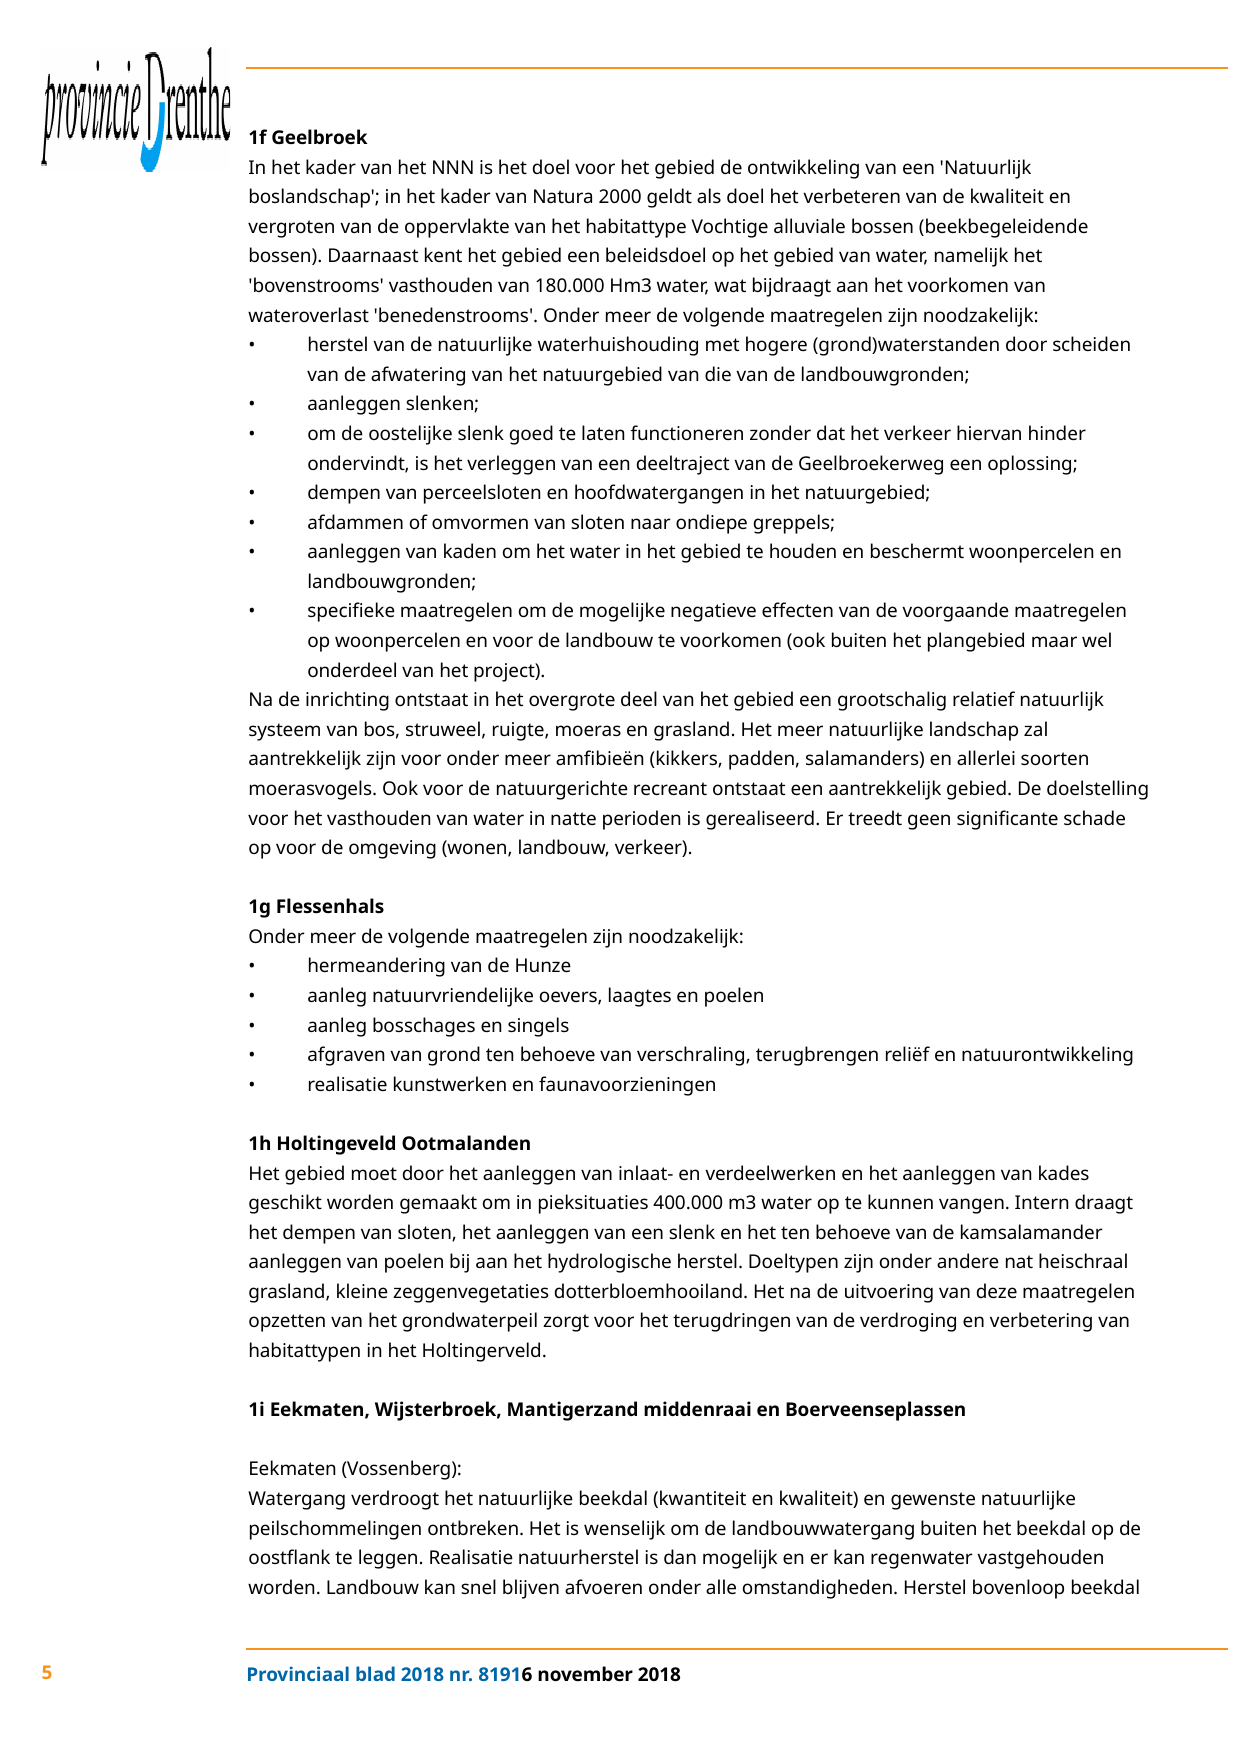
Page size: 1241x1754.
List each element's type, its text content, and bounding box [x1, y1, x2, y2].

text Het gebied moet door het aanleggen van inlaat- en verdeelwerken en het aanleggen van kades geschikt worden gemaakt om in pieksituaties 400.000 m3 water op te kunnen vangen. Intern draagt het dempen van sloten, het aanleggen van een slenk en het ten behoeve van de kamsalamander aanleggen van poelen bij aan het hydrologische herstel. Doeltypen zijn onder andere nat heischraal grasland, kleine zeggenvegetaties dotterbloemhooiland. Het na de uitvoering van deze maatregelen opzetten van het grondwaterpeil zorgt voor het terugdringen van de verdroging en verbetering van habitattypen in het Holtingerveld. [248, 1160, 1152, 1363]
text In het kader van het NNN is het doel voor het gebied de ontwikkeling van een 'Natuurlijk boslandschap'; in het kader van Natura 2000 geldt als doel het verbeteren van de kwaliteit en vergroten van de oppervlakte van het habitattype Vochtige alluviale bossen (beekbegeleidende bossen). Daarnaast kent het gebied een beleidsdoel op het gebied van water, namelijk het 'bovenstrooms' vasthouden van 180.000 Hm3 water, wat bijdraagt aan het voorkomen van wateroverlast 'benedenstrooms'. Onder meer de volgende maatregelen zijn noodzakelijk: [248, 154, 1152, 328]
text Eekmaten (Vossenberg): [248, 1456, 1152, 1481]
text Onder meer de volgende maatregelen zijn noodzakelijk: [248, 923, 1152, 949]
list hermeandering van de Hunze [248, 953, 1152, 978]
picture [41, 47, 231, 172]
list aanleg bosschages en singels [248, 1012, 1152, 1038]
list realisatie kunstwerken en faunavoorzieningen [248, 1071, 1152, 1097]
list om de oostelijke slenk goed te laten functioneren zonder dat het verkeer hiervan hinder ondervindt, is het verleggen van een deeltraject van de Geelbroekerweg een oplossing; [248, 420, 1152, 476]
text Na de inrichting ontstaat in het overgrote deel van het gebied een grootschalig relatief natuurlijk systeem van bos, struweel, ruigte, moeras en grasland. Het meer natuurlijke landschap zal aantrekkelijk zijn voor onder meer amfibieën (kikkers, padden, salamanders) en allerlei soorten moerasvogels. Ook voor de natuurgerichte recreant ontstaat een aantrekkelijk gebied. De doelstelling voor het vasthouden van water in natte perioden is gerealiseerd. Er treedt geen significante schade op voor de omgeving (wonen, landbouw, verkeer). [248, 686, 1152, 860]
list aanleggen slenken; [248, 391, 1152, 416]
list herstel van de natuurlijke waterhuishouding met hogere (grond)waterstanden door scheiden van de afwatering van het natuurgebied van die van de landbouwgronden; [248, 331, 1152, 387]
text 1g Flessenhals [248, 893, 1152, 919]
list aanleg natuurvriendelijke oevers, laagtes en poelen [248, 982, 1152, 1008]
text 1h Holtingeveld Ootmalanden [248, 1130, 1152, 1156]
text 1f Geelbroek [248, 124, 1152, 150]
list aanleggen van kaden om het water in het gebied te houden en beschermt woonpercelen en landbouwgronden; [248, 538, 1152, 594]
list specifieke maatregelen om de mogelijke negatieve effecten van de voorgaande maatregelen op woonpercelen en voor de landbouw te voorkomen (ook buiten het plangebied maar wel onderdeel van het project). [248, 598, 1152, 683]
list afdammen of omvormen van sloten naar ondiepe greppels; [248, 509, 1152, 535]
list dempen van perceelsloten en hoofdwatergangen in het natuurgebied; [248, 479, 1152, 505]
list afgraven van grond ten behoeve van verschraling, terugbrengen reliëf en natuurontwikkeling [248, 1041, 1152, 1067]
text Watergang verdroogt het natuurlijke beekdal (kwantiteit en kwaliteit) en gewenste natuurlijke peilschommelingen ontbreken. Het is wenselijk om de landbouwwatergang buiten het beekdal op de oostflank te leggen. Realisatie natuurherstel is dan mogelijk en er kan regenwater vastgehouden worden. Landbouw kan snel blijven afvoeren onder alle omstandigheden. Herstel bovenloop beekdal [248, 1485, 1152, 1600]
text 1i Eekmaten, Wijsterbroek, Mantigerzand middenraai en Boerveenseplassen [248, 1396, 1152, 1422]
